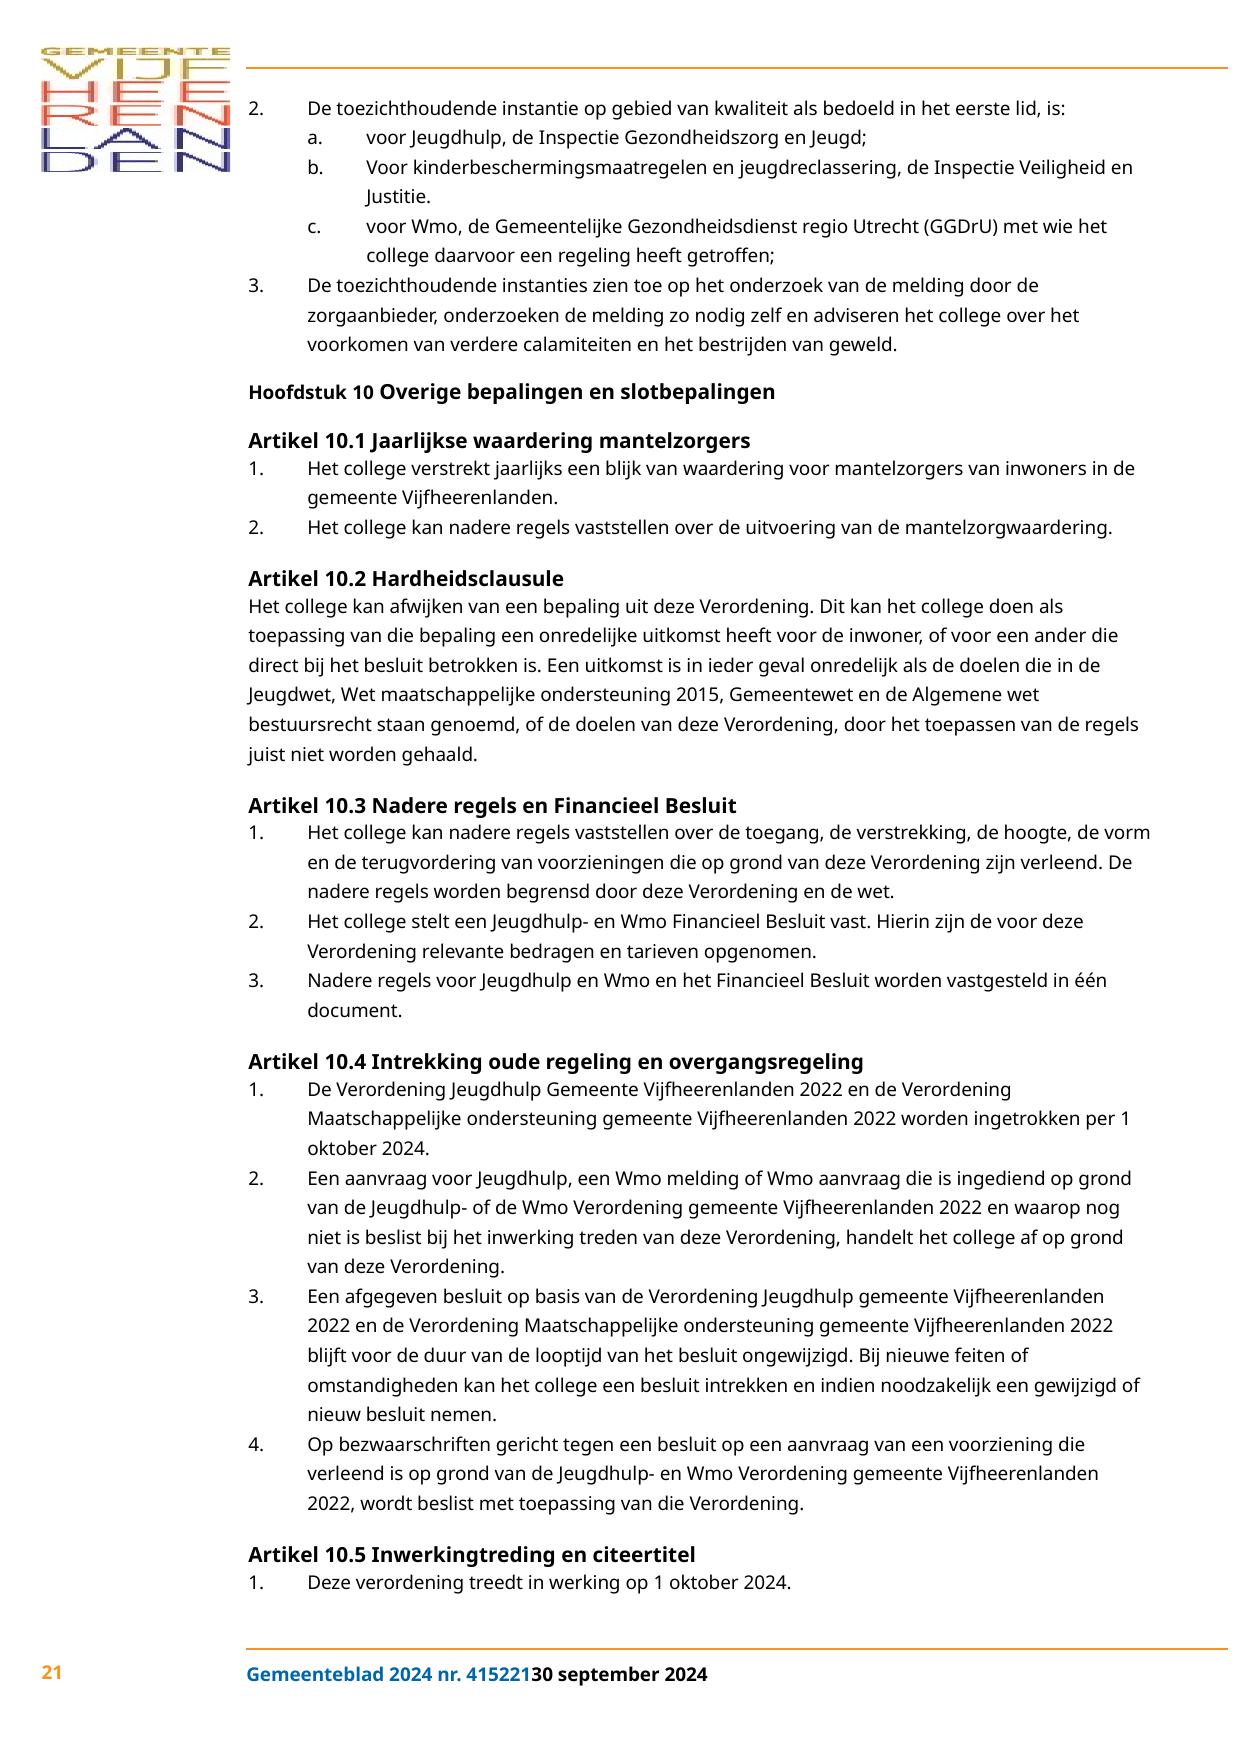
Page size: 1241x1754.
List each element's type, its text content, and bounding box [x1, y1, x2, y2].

list Het college verstrekt jaarlijks een blijk van waardering voor mantelzorgers van inwoners in de gemeente Vijfheerenlanden. [248, 455, 1152, 510]
text Hoofdstuk 10 Overige bepalingen en slotbepalingen [248, 377, 1152, 406]
list Voor kinderbeschermingsmaatregelen en jeugdreclassering, de Inspectie Veiligheid en Justitie. [307, 154, 1152, 209]
list Het college stelt een Jeugdhulp- en Wmo Financieel Besluit vast. Hierin zijn de voor deze Verordening relevante bedragen en tarieven opgenomen. [248, 908, 1152, 964]
text Artikel 10.2 Hardheidsclausule [248, 564, 1152, 593]
list De toezichthoudende instantie op gebied van kwaliteit als bedoeld in het eerste lid, is: [248, 95, 1152, 121]
list De toezichthoudende instanties zien toe op het onderzoek van de melding door de zorgaanbieder, onderzoeken de melding zo nodig zelf en adviseren het college over het voorkomen van verdere calamiteiten en het bestrijden van geweld. [248, 272, 1152, 357]
text Artikel 10.4 Intrekking oude regeling en overgangsregeling [248, 1047, 1152, 1076]
list voor Wmo, de Gemeentelijke Gezondheidsdienst regio Utrecht (GGDrU) met wie het college daarvoor een regeling heeft getroffen; [307, 213, 1152, 268]
list Deze verordening treedt in werking op 1 oktober 2024. [248, 1569, 1152, 1595]
list Het college kan nadere regels vaststellen over de toegang, de verstrekking, de hoogte, de vorm en de terugvordering van voorzieningen die op grond van deze Verordening zijn verleend. De nadere regels worden begrensd door deze Verordening en de wet. [248, 819, 1152, 904]
picture [41, 47, 231, 172]
list Een afgegeven besluit op basis van de Verordening Jeugdhulp gemeente Vijfheerenlanden 2022 en de Verordening Maatschappelijke ondersteuning gemeente Vijfheerenlanden 2022 blijft voor de duur van de looptijd van het besluit ongewijzigd. Bij nieuwe feiten of omstandigheden kan het college een besluit intrekken en indien noodzakelijk een gewijzigd of nieuw besluit nemen. [248, 1283, 1152, 1427]
list De Verordening Jeugdhulp Gemeente Vijfheerenlanden 2022 en de Verordening Maatschappelijke ondersteuning gemeente Vijfheerenlanden 2022 worden ingetrokken per 1 oktober 2024. [248, 1076, 1152, 1161]
text Artikel 10.1 Jaarlijkse waardering mantelzorgers [248, 426, 1152, 455]
text Artikel 10.5 Inwerkingtreding en citeertitel [248, 1541, 1152, 1569]
list Op bezwaarschriften gericht tegen een besluit op een aanvraag van een voorziening die verleend is op grond van de Jeugdhulp- en Wmo Verordening gemeente Vijfheerenlanden 2022, wordt beslist met toepassing van die Verordening. [248, 1431, 1152, 1516]
list Het college kan nadere regels vaststellen over de uitvoering van de mantelzorgwaardering. [248, 514, 1152, 540]
list voor Jeugdhulp, de Inspectie Gezondheidszorg en Jeugd; [307, 124, 1152, 150]
text Het college kan afwijken van een bepaling uit deze Verordening. Dit kan het college doen als toepassing van die bepaling een onredelijke uitkomst heeft voor de inwoner, of voor een ander die direct bij het besluit betrokken is. Een uitkomst is in ieder geval onredelijk als de doelen die in de Jeugdwet, Wet maatschappelijke ondersteuning 2015, Gemeentewet en de Algemene wet bestuursrecht staan genoemd, of de doelen van deze Verordening, door het toepassen van de regels juist niet worden gehaald. [248, 593, 1152, 766]
list Nadere regels voor Jeugdhulp en Wmo en het Financieel Besluit worden vastgesteld in één document. [248, 967, 1152, 1023]
text Artikel 10.3 Nadere regels en Financieel Besluit [248, 791, 1152, 819]
list Een aanvraag voor Jeugdhulp, een Wmo melding of Wmo aanvraag die is ingediend op grond van de Jeugdhulp- of de Wmo Verordening gemeente Vijfheerenlanden 2022 en waarop nog niet is beslist bij het inwerking treden van deze Verordening, handelt het college af op grond van deze Verordening. [248, 1165, 1152, 1279]
